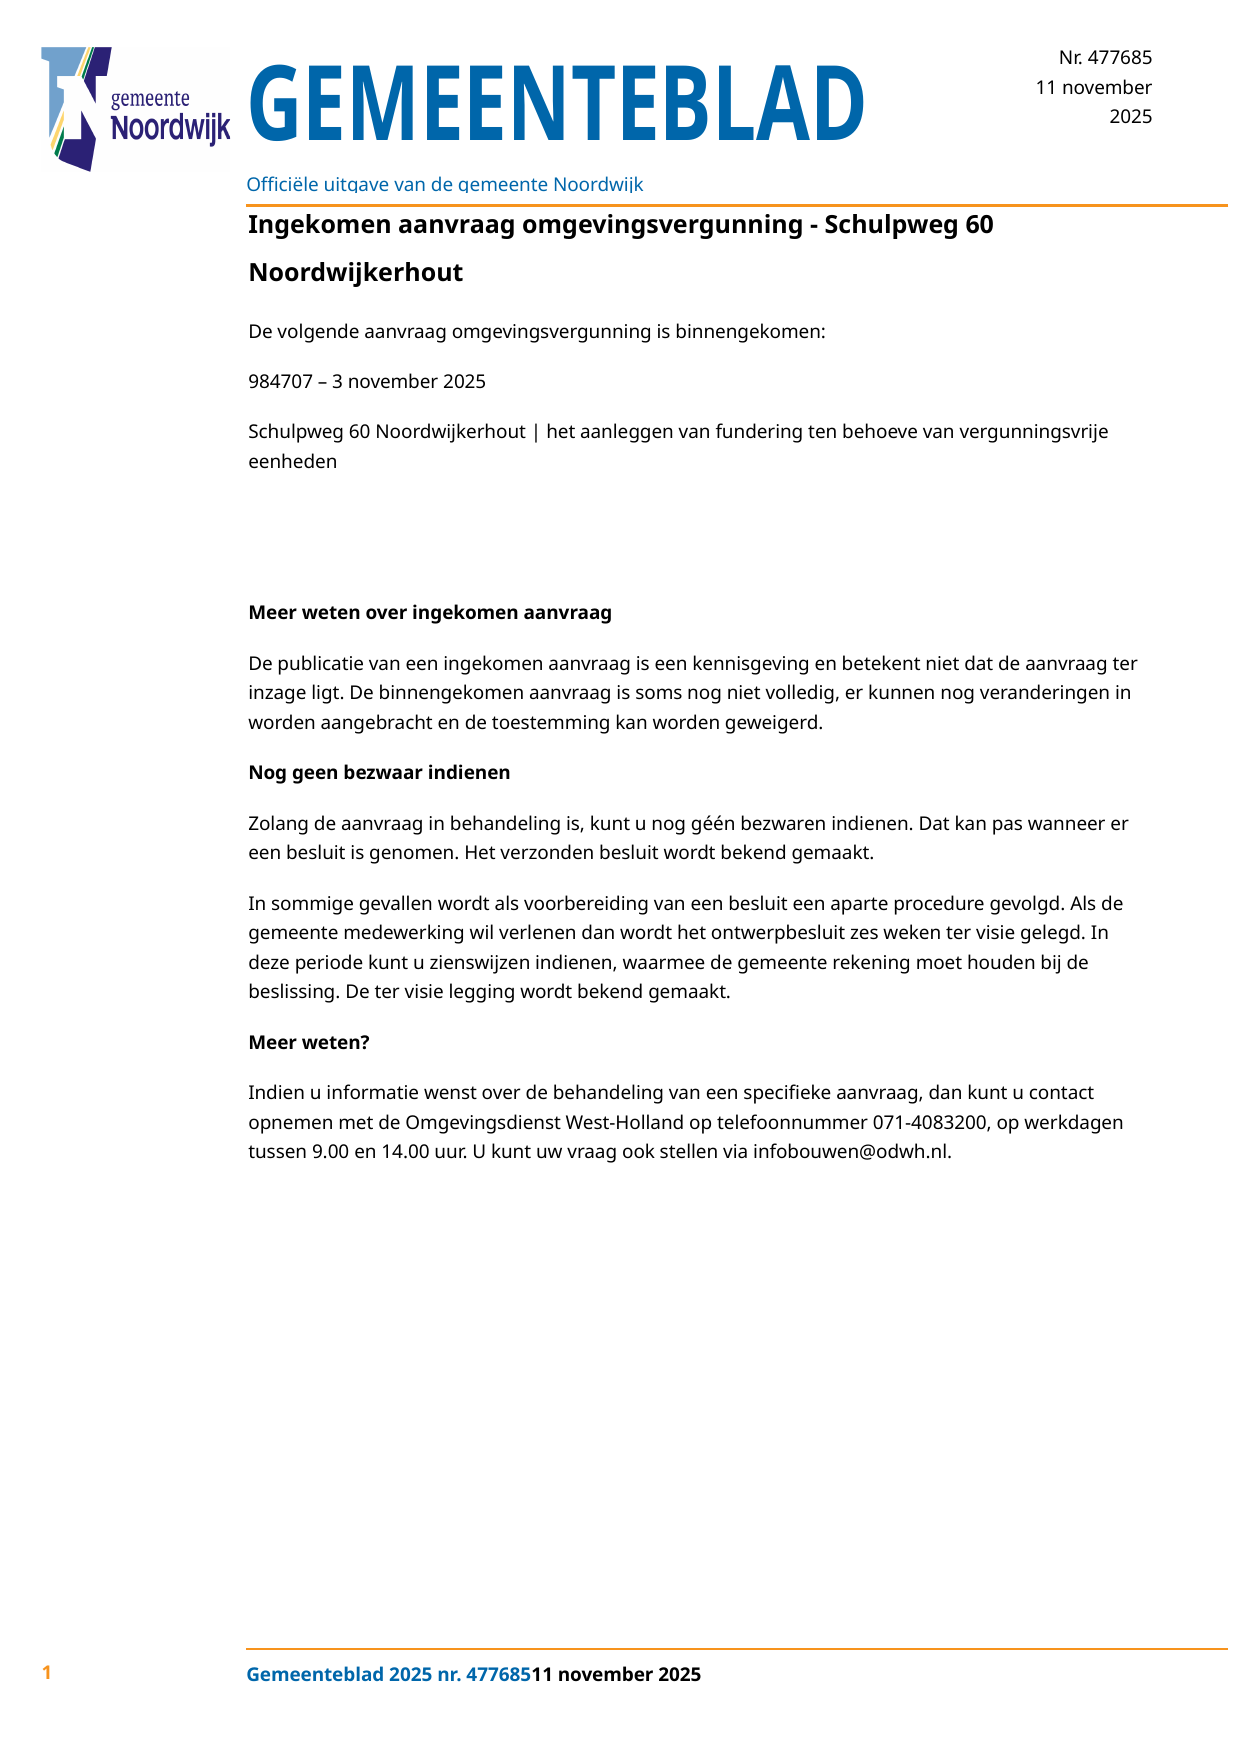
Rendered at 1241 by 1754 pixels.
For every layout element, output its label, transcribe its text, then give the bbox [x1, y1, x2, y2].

text Meer weten? [248, 1029, 1152, 1055]
text In sommige gevallen wordt als voorbereiding van een besluit een aparte procedure gevolgd. Als de gemeente medewerking wil verlenen dan wordt het ontwerpbesluit zes weken ter visie gelegd. In deze periode kunt u zienswijzen indienen, waarmee de gemeente rekening moet houden bij de beslissing. De ter visie legging wordt bekend gemaakt. [248, 890, 1152, 1004]
text De publicatie van een ingekomen aanvraag is een kennisgeving en betekent niet dat de aanvraag ter inzage ligt. De binnengekomen aanvraag is soms nog niet volledig, er kunnen nog veranderingen in worden aangebracht en de toestemming kan worden geweigerd. [248, 650, 1152, 735]
picture [41, 47, 231, 172]
text Ingekomen aanvraag omgevingsvergunning - Schulpweg 60 Noordwijkerhout [248, 207, 1152, 288]
text 984707 – 3 november 2025 [248, 368, 1152, 394]
text Meer weten over ingekomen aanvraag [248, 599, 1152, 625]
text Nog geen bezwaar indienen [248, 759, 1152, 785]
text Zolang de aanvraag in behandeling is, kunt u nog géén bezwaren indienen. Dat kan pas wanneer er een besluit is genomen. Het verzonden besluit wordt bekend gemaakt. [248, 810, 1152, 865]
text Indien u informatie wenst over de behandeling van een specifieke aanvraag, dan kunt u contact opnemen met de Omgevingsdienst West-Holland op telefoonnummer 071-4083200, op werkdagen tussen 9.00 en 14.00 uur. U kunt uw vraag ook stellen via infobouwen@odwh.nl. [248, 1079, 1152, 1164]
text De volgende aanvraag omgevingsvergunning is binnengekomen: [248, 318, 1152, 344]
text Schulpweg 60 Noordwijkerhout | het aanleggen van fundering ten behoeve van vergunningsvrije eenheden [248, 419, 1152, 474]
